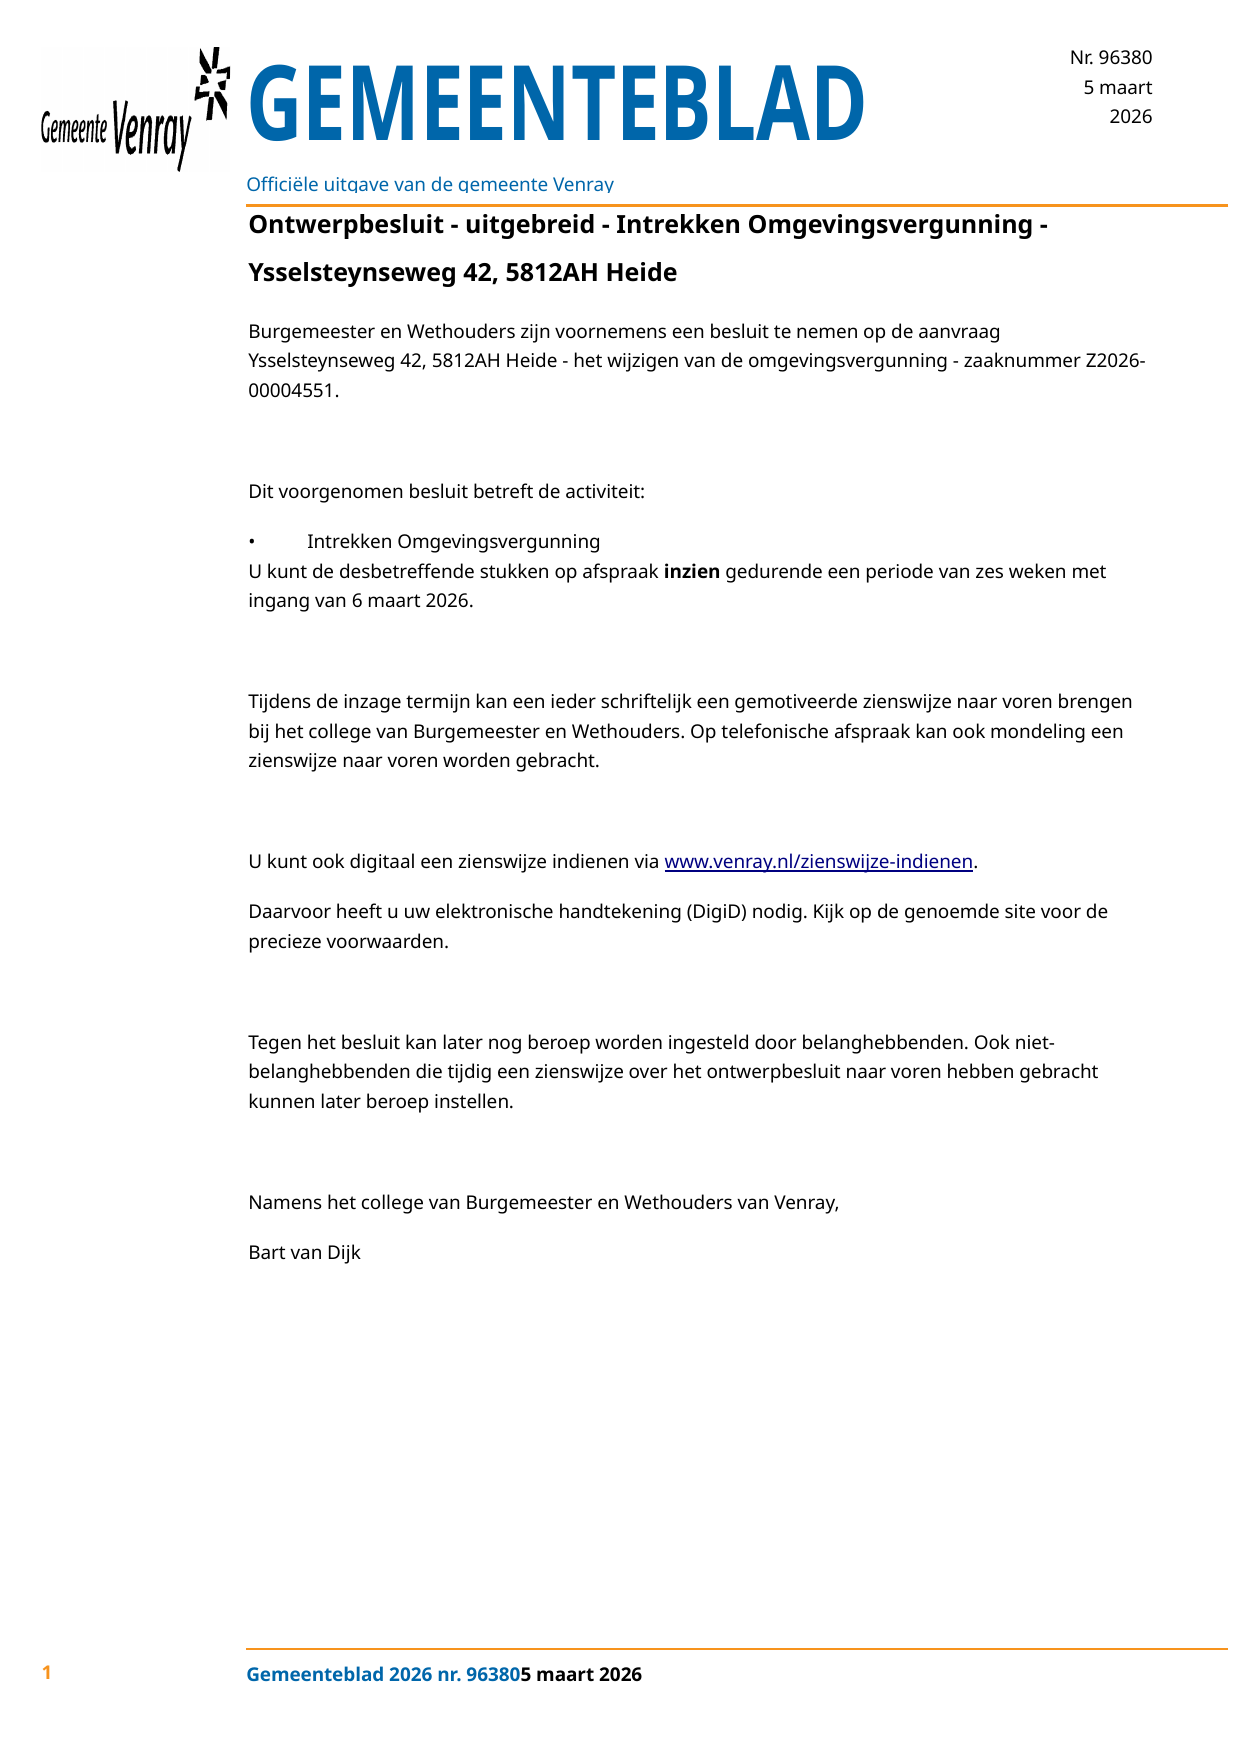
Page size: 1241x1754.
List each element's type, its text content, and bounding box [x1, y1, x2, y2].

picture [41, 47, 231, 172]
text Dit voorgenomen besluit betreft de activiteit: [248, 478, 1152, 504]
text Tijdens de inzage termijn kan een ieder schriftelijk een gemotiveerde zienswijze naar voren brengen bij het college van Burgemeester en Wethouders. Op telefonische afspraak kan ook mondeling een zienswijze naar voren worden gebracht. [248, 688, 1152, 773]
text Tegen het besluit kan later nog beroep worden ingesteld door belanghebbenden. Ook niet-belanghebbenden die tijdig een zienswijze over het ontwerpbesluit naar voren hebben gebracht kunnen later beroep instellen. [248, 1029, 1152, 1114]
text Daarvoor heeft u uw elektronische handtekening (DigiD) nodig. Kijk op de genoemde site voor de precieze voorwaarden. [248, 899, 1152, 954]
text U kunt ook digitaal een zienswijze indienen via www.venray.nl/zienswijze-indienen. [248, 848, 1152, 874]
text U kunt de desbetreffende stukken op afspraak inzien gedurende een periode van zes weken met ingang van 6 maart 2026. [248, 558, 1152, 613]
text Namens het college van Burgemeester en Wethouders van Venray, [248, 1189, 1152, 1215]
text Burgemeester en Wethouders zijn voornemens een besluit te nemen op de aanvraag Ysselsteynseweg 42, 5812AH Heide - het wijzigen van de omgevingsvergunning - zaaknummer Z2026-00004551. [248, 318, 1152, 403]
text Bart van Dijk [248, 1239, 1152, 1265]
text Ontwerpbesluit - uitgebreid - Intrekken Omgevingsvergunning - Ysselsteynseweg 42, 5812AH Heide [248, 207, 1152, 288]
list Intrekken Omgevingsvergunning [248, 528, 1152, 554]
